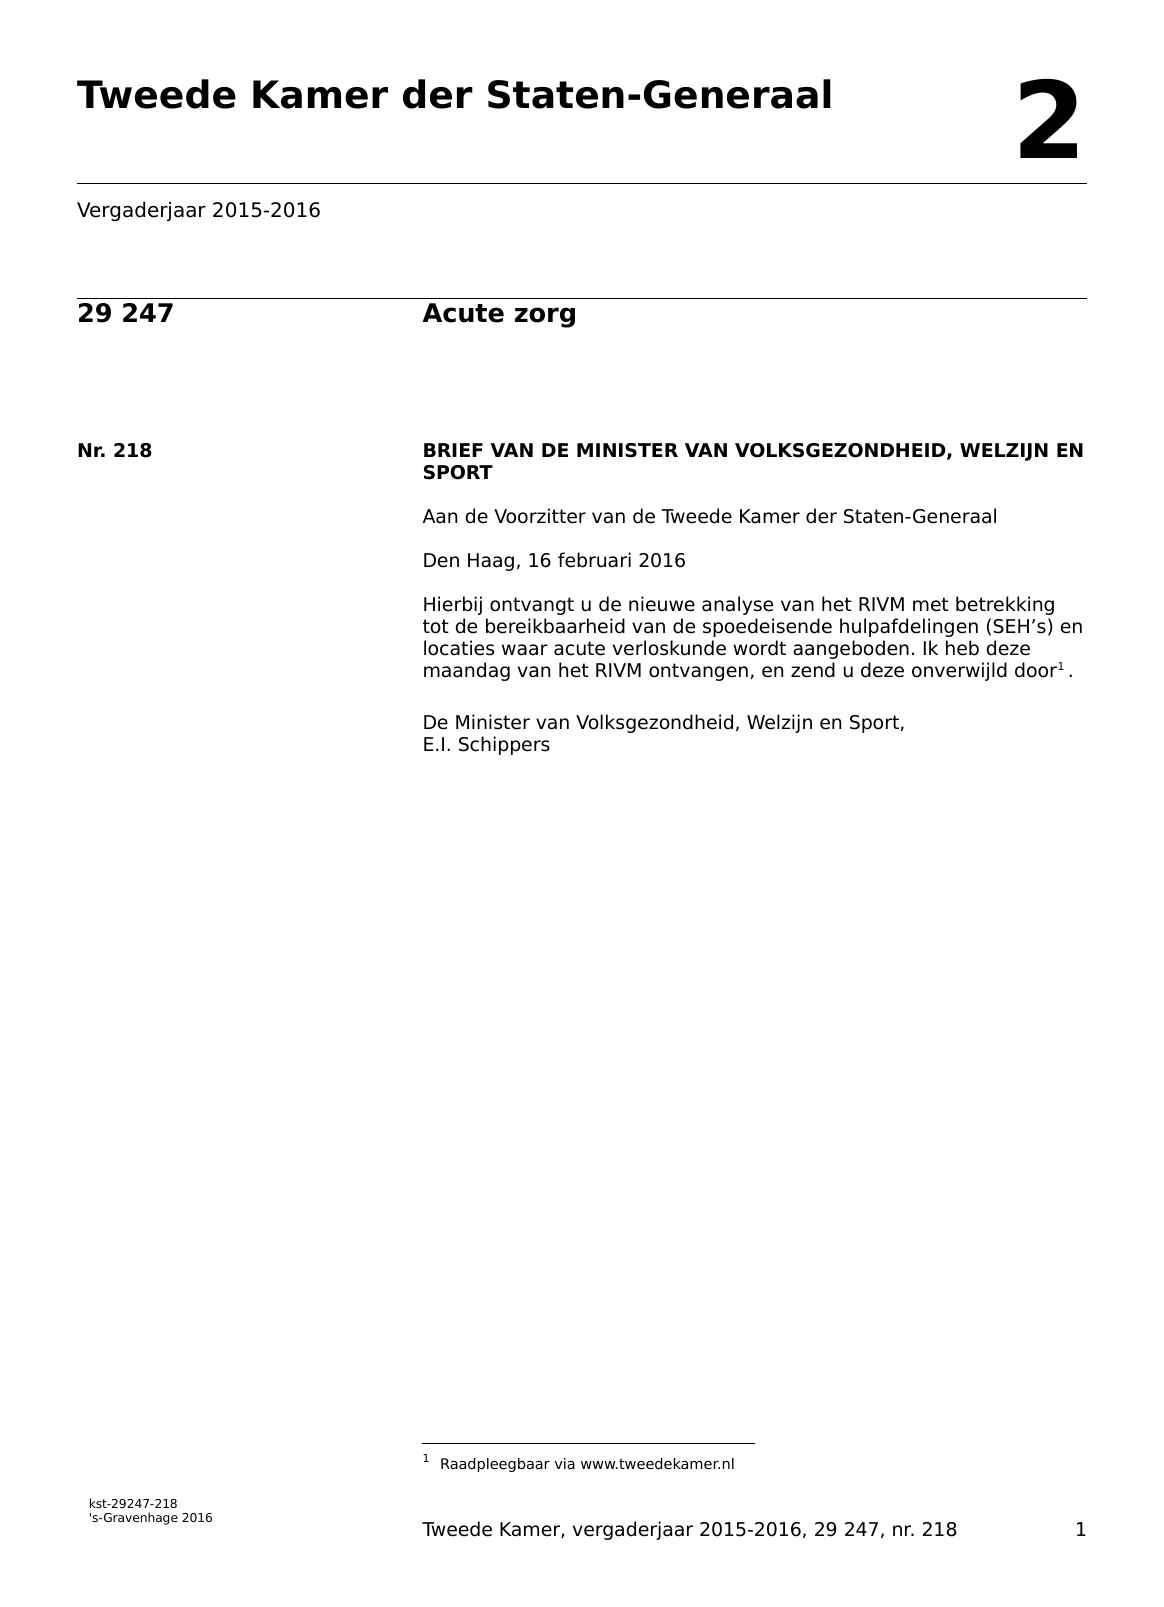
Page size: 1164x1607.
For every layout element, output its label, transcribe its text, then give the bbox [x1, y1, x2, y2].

table_cell Vergaderjaar 2015-2016 [77, 184, 1087, 298]
table_header 2 [886, 59, 1087, 183]
text Den Haag, 16 februari 2016 [422, 550, 1087, 572]
text Hierbij ontvangt u de nieuwe analyse van het RIVM met betrekking tot de bereikbaarheid van de spoedeisende hulpafdelingen (SEH’s) en locaties waar acute verloskunde wordt aangeboden. Ik heb deze maandag van het RIVM ontvangen, en zend u deze onverwijld door. [422, 594, 1087, 682]
subtitle Nr. 218 BRIEF VAN DE MINISTER VAN VOLKSGEZONDHEID, WELZIJN EN SPORT [77, 440, 1087, 484]
text De Minister van Volksgezondheid, Welzijn en Sport, E.I. Schippers [422, 712, 1087, 756]
subtitle 29 247 Acute zorg [77, 299, 1087, 329]
text Raadpleegbaar via www.tweedekamer.nl [422, 1452, 1087, 1474]
text 's-Gravenhage 2016 [88, 1511, 323, 1525]
text kst-29247-218 [88, 1497, 323, 1511]
text Aan de Voorzitter van de Tweede Kamer der Staten-Generaal [422, 506, 1087, 528]
table_header Tweede Kamer der Staten-Generaal [77, 59, 886, 183]
